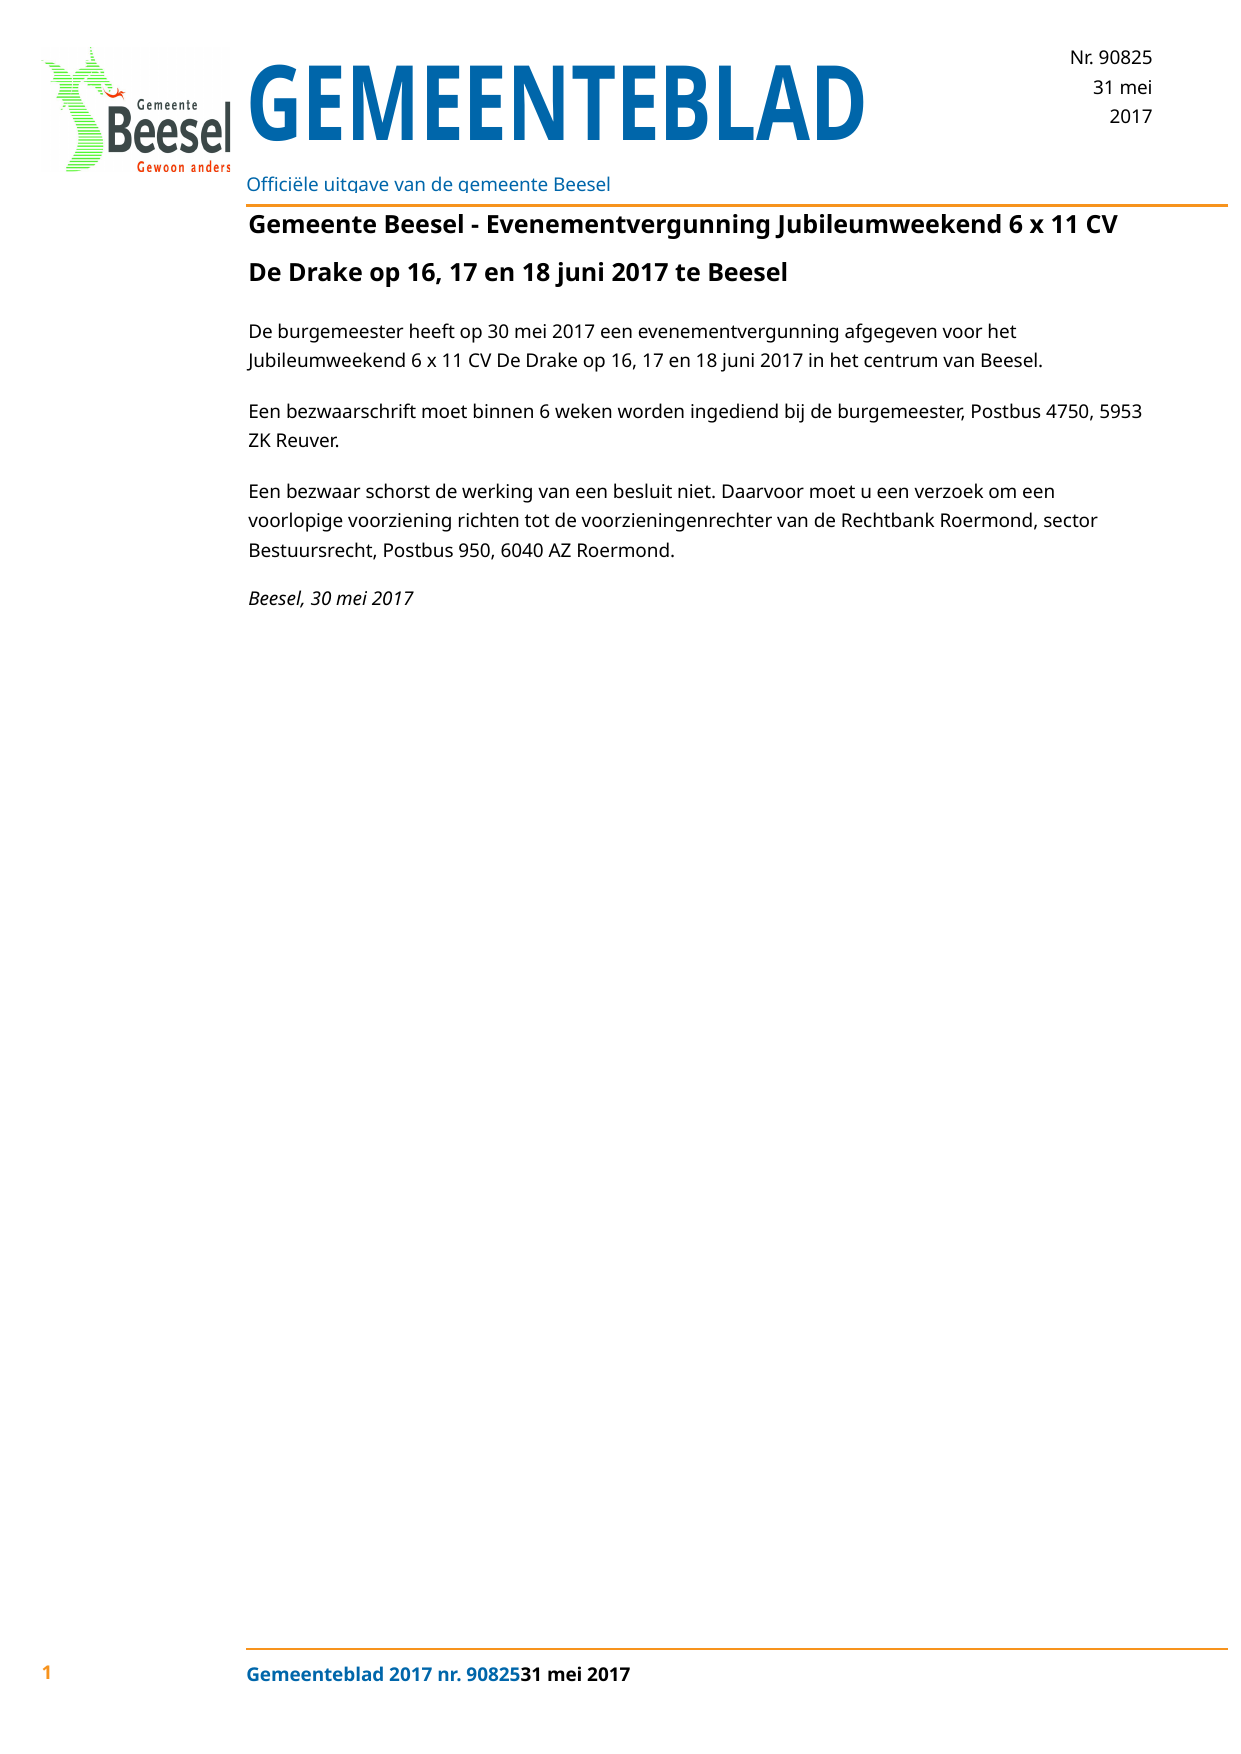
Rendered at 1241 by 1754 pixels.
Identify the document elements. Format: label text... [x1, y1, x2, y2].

text Beesel, 30 mei 2017 [248, 585, 1152, 611]
text Een bezwaarschrift moet binnen 6 weken worden ingediend bij de burgemeester, Postbus 4750, 5953 ZK Reuver. [248, 398, 1152, 453]
picture [41, 47, 231, 172]
text Een bezwaar schorst de werking van een besluit niet. Daarvoor moet u een verzoek om een voorlopige voorziening richten tot de voorzieningenrechter van de Rechtbank Roermond, sector Bestuursrecht, Postbus 950, 6040 AZ Roermond. [248, 478, 1152, 563]
text Gemeente Beesel - Evenementvergunning Jubileumweekend 6 x 11 CV De Drake op 16, 17 en 18 juni 2017 te Beesel [248, 207, 1152, 288]
text De burgemeester heeft op 30 mei 2017 een evenementvergunning afgegeven voor het Jubileumweekend 6 x 11 CV De Drake op 16, 17 en 18 juni 2017 in het centrum van Beesel. [248, 318, 1152, 373]
